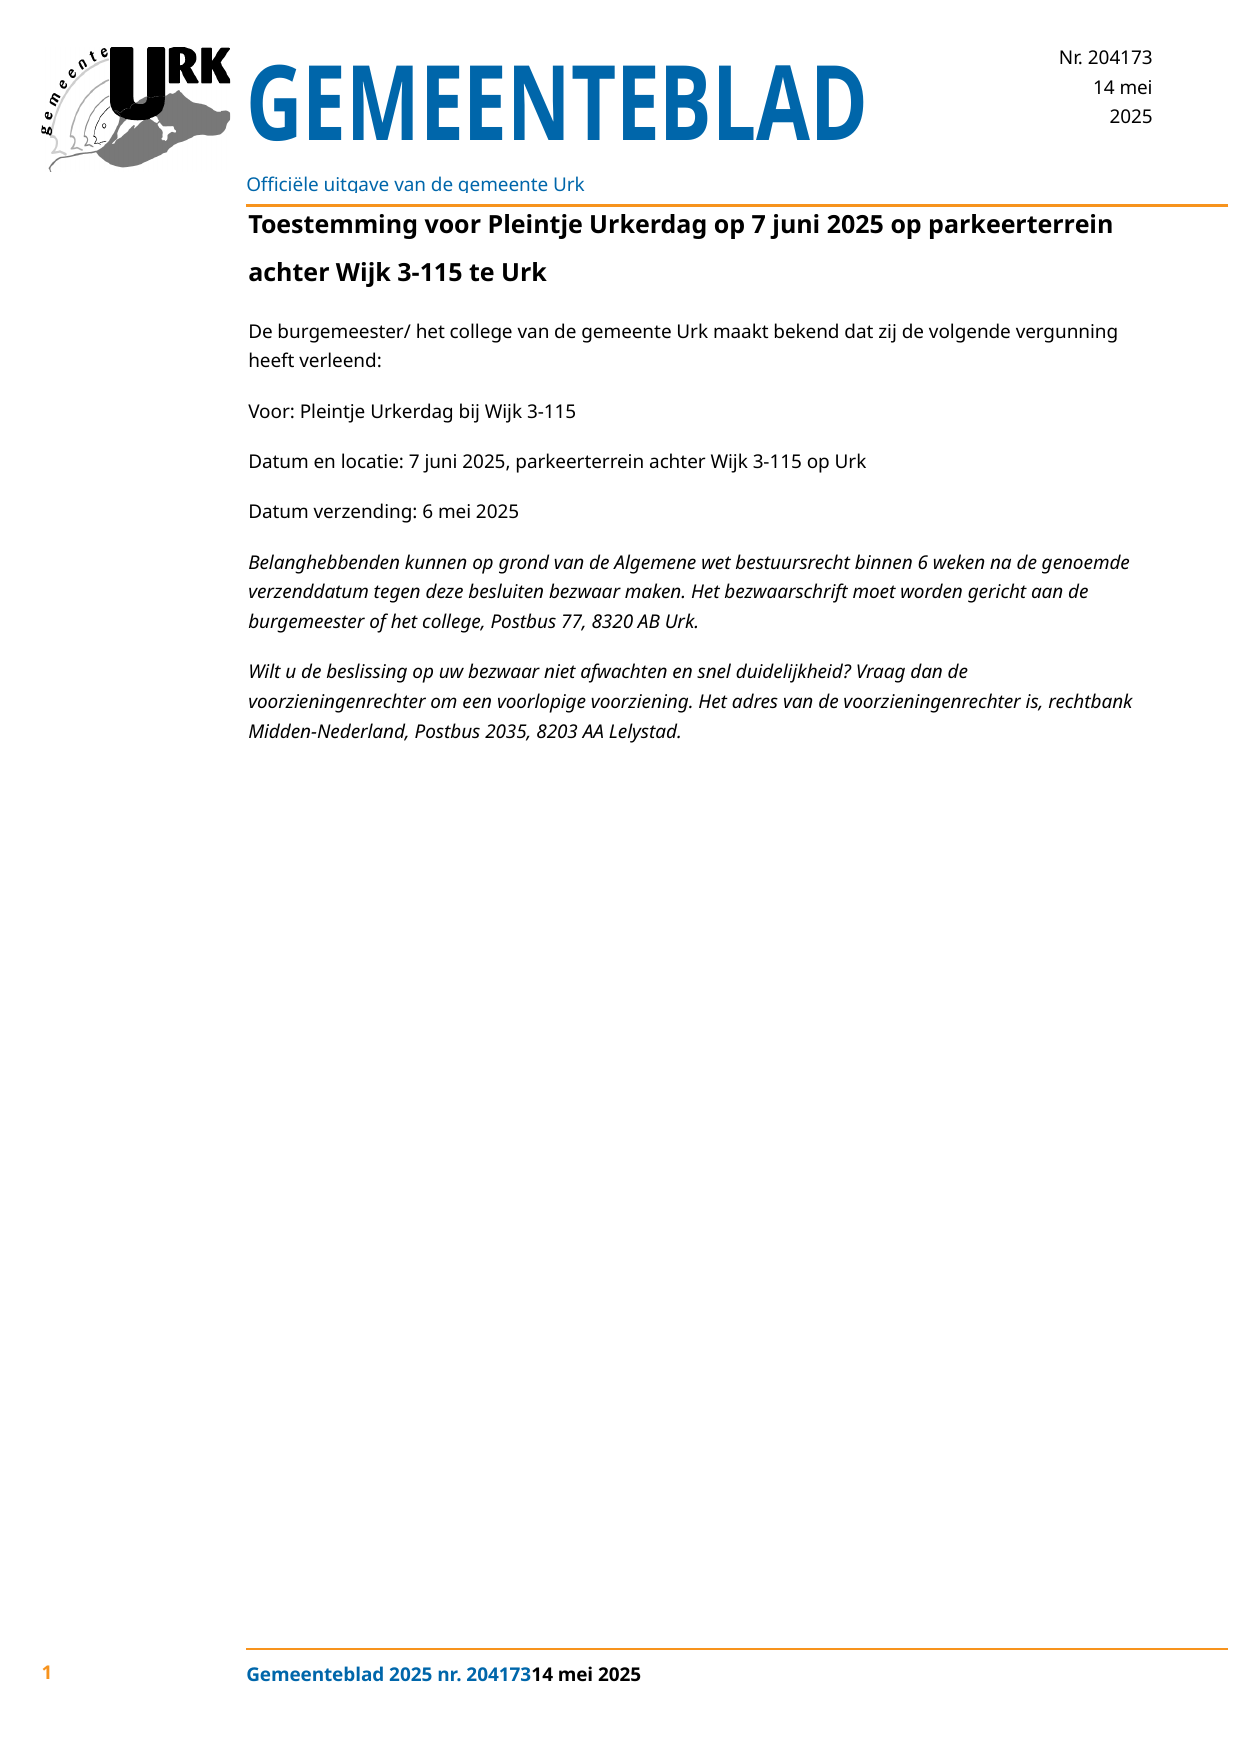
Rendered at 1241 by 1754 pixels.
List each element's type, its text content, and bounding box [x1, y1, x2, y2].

text Wilt u de beslissing op uw bezwaar niet afwachten en snel duidelijkheid? Vraag dan de voorzieningenrechter om een voorlopige voorziening. Het adres van de voorzieningenrechter is, rechtbank Midden-Nederland, Postbus 2035, 8203 AA Lelystad. [248, 659, 1152, 744]
text Belanghebbenden kunnen op grond van de Algemene wet bestuursrecht binnen 6 weken na de genoemde verzenddatum tegen deze besluiten bezwaar maken. Het bezwaarschrift moet worden gericht aan de burgemeester of het college, Postbus 77, 8320 AB Urk. [248, 549, 1152, 634]
text Datum en locatie: 7 juni 2025, parkeerterrein achter Wijk 3-115 op Urk [248, 448, 1152, 474]
text De burgemeester/ het college van de gemeente Urk maakt bekend dat zij de volgende vergunning heeft verleend: [248, 318, 1152, 373]
text Toestemming voor Pleintje Urkerdag op 7 juni 2025 op parkeerterrein achter Wijk 3-115 te Urk [248, 207, 1152, 288]
picture [41, 47, 231, 172]
text Voor: Pleintje Urkerdag bij Wijk 3-115 [248, 398, 1152, 424]
text Datum verzending: 6 mei 2025 [248, 499, 1152, 524]
